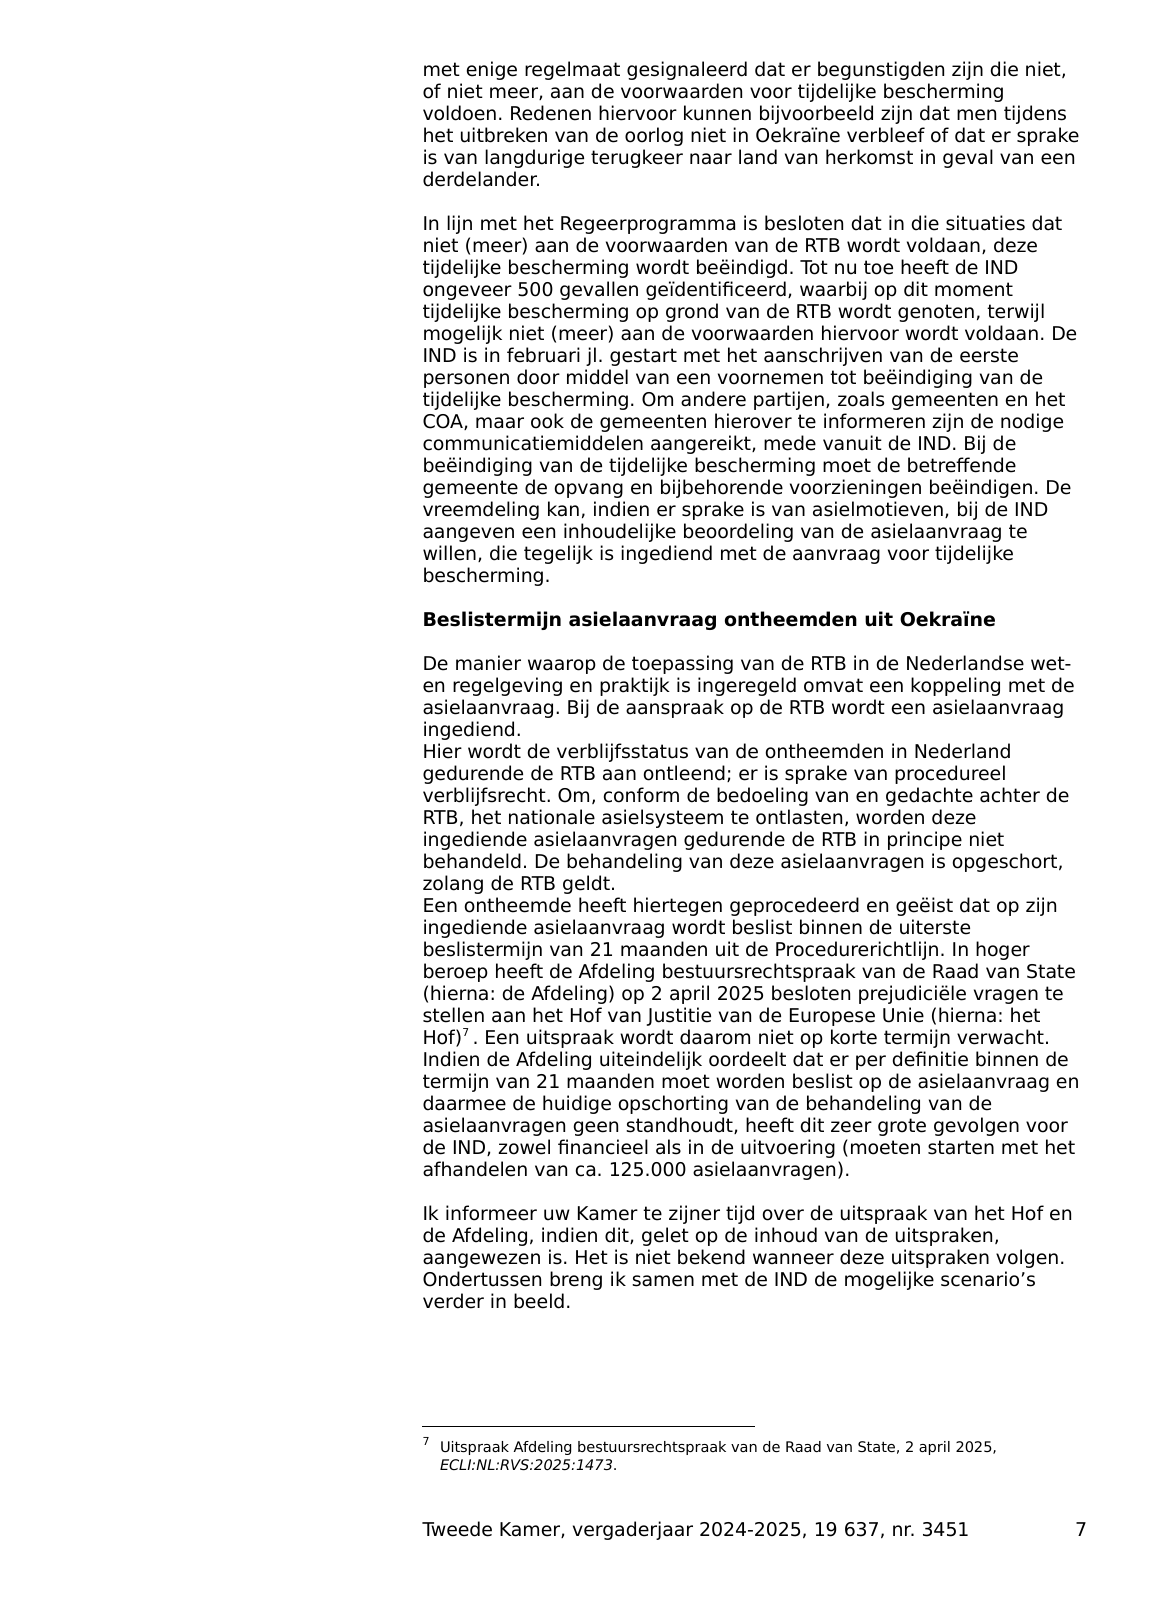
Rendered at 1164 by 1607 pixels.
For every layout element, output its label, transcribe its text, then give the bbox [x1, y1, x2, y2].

text Ik informeer uw Kamer te zijner tijd over de uitspraak van het Hof en de Afdeling, indien dit, gelet op de inhoud van de uitspraken, aangewezen is. Het is niet bekend wanneer deze uitspraken volgen. Ondertussen breng ik samen met de IND de mogelijke scenario’s verder in beeld. [422, 1203, 1087, 1313]
subtitle Beslistermijn asielaanvraag ontheemden uit Oekraïne [422, 609, 1087, 631]
text Hier wordt de verblijfsstatus van de ontheemden in Nederland gedurende de RTB aan ontleend; er is sprake van procedureel verblijfsrecht. Om, conform de bedoeling van en gedachte achter de RTB, het nationale asielsysteem te ontlasten, worden deze ingediende asielaanvragen gedurende de RTB in principe niet behandeld. De behandeling van deze asielaanvragen is opgeschort, zolang de RTB geldt. [422, 741, 1087, 895]
text In lijn met het Regeerprogramma is besloten dat in die situaties dat niet (meer) aan de voorwaarden van de RTB wordt voldaan, deze tijdelijke bescherming wordt beëindigd. Tot nu toe heeft de IND ongeveer 500 gevallen geïdentificeerd, waarbij op dit moment tijdelijke bescherming op grond van de RTB wordt genoten, terwijl mogelijk niet (meer) aan de voorwaarden hiervoor wordt voldaan. De IND is in februari jl. gestart met het aanschrijven van de eerste personen door middel van een voornemen tot beëindiging van de tijdelijke bescherming. Om andere partijen, zoals gemeenten en het COA, maar ook de gemeenten hierover te informeren zijn de nodige communicatiemiddelen aangereikt, mede vanuit de IND. Bij de beëindiging van de tijdelijke bescherming moet de betreffende gemeente de opvang en bijbehorende voorzieningen beëindigen. De vreemdeling kan, indien er sprake is van asielmotieven, bij de IND aangeven een inhoudelijke beoordeling van de asielaanvraag te willen, die tegelijk is ingediend met de aanvraag voor tijdelijke bescherming. [422, 213, 1087, 587]
text Uitspraak Afdeling bestuursrechtspraak van de Raad van State, 2 april 2025, ECLI:NL:RVS:2025:1473. [422, 1435, 1087, 1474]
text met enige regelmaat gesignaleerd dat er begunstigden zijn die niet, of niet meer, aan de voorwaarden voor tijdelijke bescherming voldoen. Redenen hiervoor kunnen bijvoorbeeld zijn dat men tijdens het uitbreken van de oorlog niet in Oekraïne verbleef of dat er sprake is van langdurige terugkeer naar land van herkomst in geval van een derdelander. [422, 59, 1087, 191]
text De manier waarop de toepassing van de RTB in de Nederlandse wet- en regelgeving en praktijk is ingeregeld omvat een koppeling met de asielaanvraag. Bij de aanspraak op de RTB wordt een asielaanvraag ingediend. [422, 653, 1087, 741]
text Een ontheemde heeft hiertegen geprocedeerd en geëist dat op zijn ingediende asielaanvraag wordt beslist binnen de uiterste beslistermijn van 21 maanden uit de Procedurerichtlijn. In hoger beroep heeft de Afdeling bestuursrechtspraak van de Raad van State (hierna: de Afdeling) op 2 april 2025 besloten prejudiciële vragen te stellen aan het Hof van Justitie van de Europese Unie (hierna: het Hof). Een uitspraak wordt daarom niet op korte termijn verwacht. Indien de Afdeling uiteindelijk oordeelt dat er per definitie binnen de termijn van 21 maanden moet worden beslist op de asielaanvraag en daarmee de huidige opschorting van de behandeling van de asielaanvragen geen standhoudt, heeft dit zeer grote gevolgen voor de IND, zowel financieel als in de uitvoering (moeten starten met het afhandelen van ca. 125.000 asielaanvragen). [422, 895, 1087, 1181]
